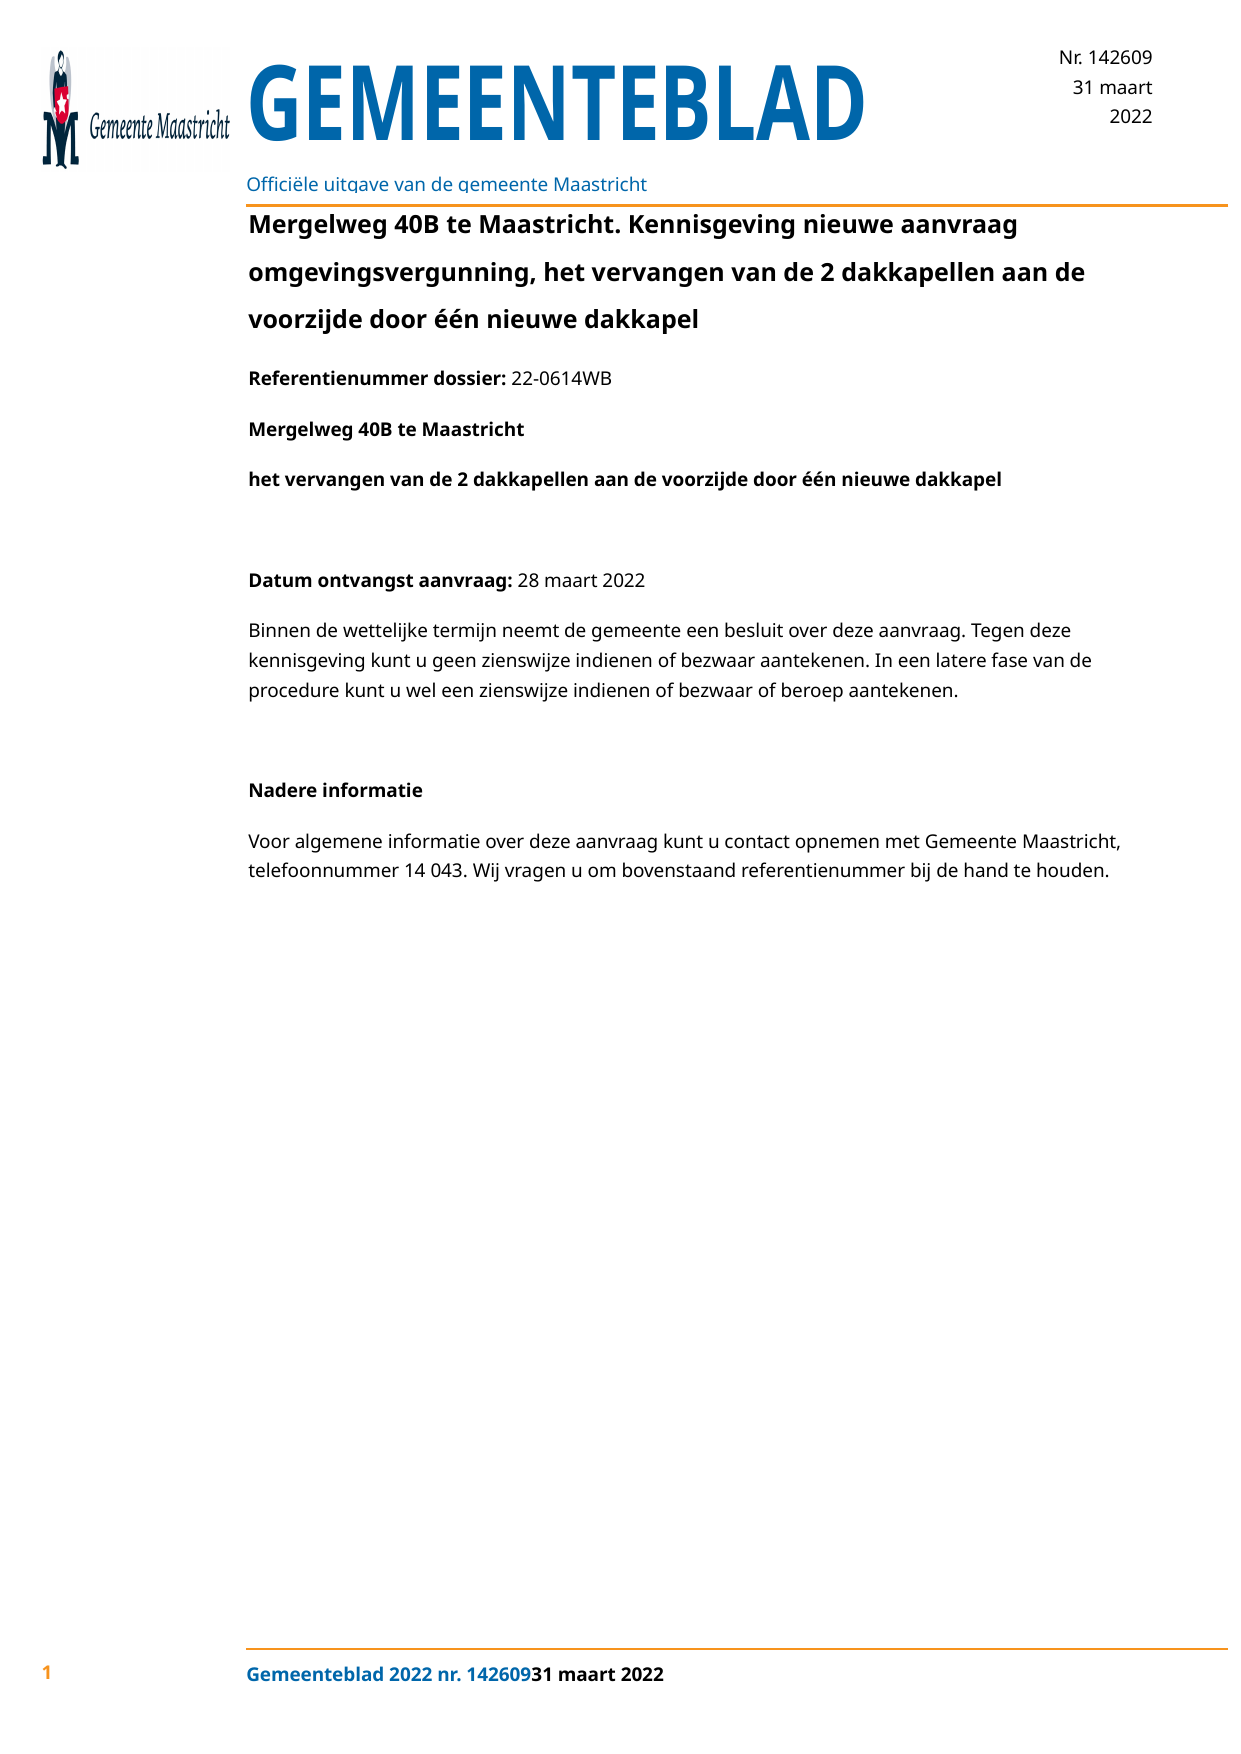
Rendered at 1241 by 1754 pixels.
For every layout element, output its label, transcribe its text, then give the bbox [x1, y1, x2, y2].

text Mergelweg 40B te Maastricht. Kennisgeving nieuwe aanvraag omgevingsvergunning, het vervangen van de 2 dakkapellen aan de voorzijde door één nieuwe dakkapel [248, 207, 1152, 336]
text Datum ontvangst aanvraag: 28 maart 2022 [248, 567, 1152, 593]
text Mergelweg 40B te Maastricht [248, 416, 1152, 442]
text Voor algemene informatie over deze aanvraag kunt u contact opnemen met Gemeente Maastricht, telefoonnummer 14 043. Wij vragen u om bovenstaand referentienummer bij de hand te houden. [248, 828, 1152, 883]
text Referentienummer dossier: 22-0614WB [248, 366, 1152, 391]
picture [41, 47, 231, 172]
text Nadere informatie [248, 778, 1152, 803]
text Binnen de wettelijke termijn neemt de gemeente een besluit over deze aanvraag. Tegen deze kennisgeving kunt u geen zienswijze indienen of bezwaar aantekenen. In een latere fase van de procedure kunt u wel een zienswijze indienen of bezwaar of beroep aantekenen. [248, 618, 1152, 702]
text het vervangen van de 2 dakkapellen aan de voorzijde door één nieuwe dakkapel [248, 466, 1152, 492]
